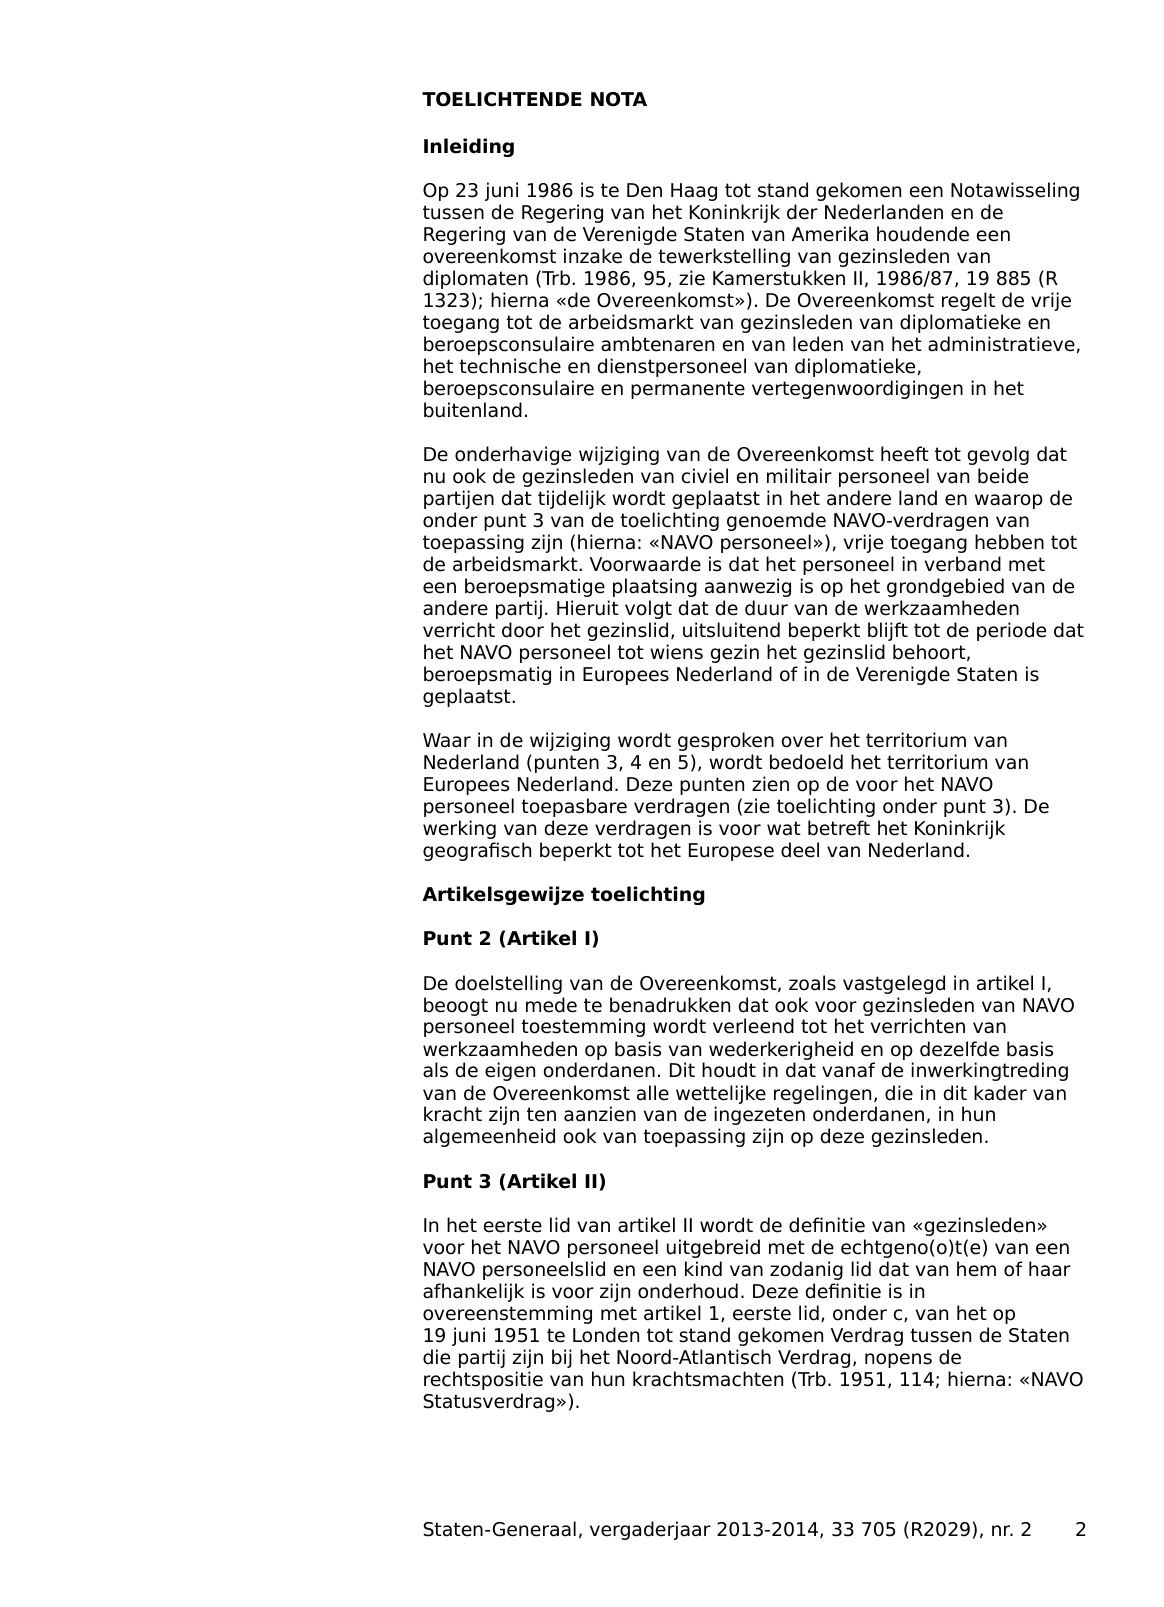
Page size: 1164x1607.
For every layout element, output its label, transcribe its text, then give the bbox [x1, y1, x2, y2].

text Op 23 juni 1986 is te Den Haag tot stand gekomen een Notawisseling tussen de Regering van het Koninkrijk der Nederlanden en de Regering van de Verenigde Staten van Amerika houdende een overeenkomst inzake de tewerkstelling van gezinsleden van diplomaten (Trb. 1986, 95, zie Kamerstukken II, 1986/87, 19 885 (R 1323); hierna «de Overeenkomst»). De Overeenkomst regelt de vrije toegang tot de arbeidsmarkt van gezinsleden van diplomatieke en beroepsconsulaire ambtenaren en van leden van het administratieve, het technische en dienstpersoneel van diplomatieke, beroepsconsulaire en permanente vertegenwoordigingen in het buitenland. [422, 180, 1087, 422]
subtitle Artikelsgewijze toelichting [422, 884, 1087, 906]
subtitle TOELICHTENDE NOTA [422, 89, 1087, 111]
text De doelstelling van de Overeenkomst, zoals vastgelegd in artikel I, beoogt nu mede te benadrukken dat ook voor gezinsleden van NAVO personeel toestemming wordt verleend tot het verrichten van werkzaamheden op basis van wederkerigheid en op dezelfde basis als de eigen onderdanen. Dit houdt in dat vanaf de inwerkingtreding van de Overeenkomst alle wettelijke regelingen, die in dit kader van kracht zijn ten aanzien van de ingezeten onderdanen, in hun algemeenheid ook van toepassing zijn op deze gezinsleden. [422, 972, 1087, 1148]
subtitle Punt 2 (Artikel I) [422, 928, 1087, 950]
text De onderhavige wijziging van de Overeenkomst heeft tot gevolg dat nu ook de gezinsleden van civiel en militair personeel van beide partijen dat tijdelijk wordt geplaatst in het andere land en waarop de onder punt 3 van de toelichting genoemde NAVO-verdragen van toepassing zijn (hierna: «NAVO personeel»), vrije toegang hebben tot de arbeidsmarkt. Voorwaarde is dat het personeel in verband met een beroepsmatige plaatsing aanwezig is op het grondgebied van de andere partij. Hieruit volgt dat de duur van de werkzaamheden verricht door het gezinslid, uitsluitend beperkt blijft tot de periode dat het NAVO personeel tot wiens gezin het gezinslid behoort, beroepsmatig in Europees Nederland of in de Verenigde Staten is geplaatst. [422, 444, 1087, 708]
text Waar in de wijziging wordt gesproken over het territorium van Nederland (punten 3, 4 en 5), wordt bedoeld het territorium van Europees Nederland. Deze punten zien op de voor het NAVO personeel toepasbare verdragen (zie toelichting onder punt 3). De werking van deze verdragen is voor wat betreft het Koninkrijk geografisch beperkt tot het Europese deel van Nederland. [422, 730, 1087, 862]
subtitle Punt 3 (Artikel II) [422, 1171, 1087, 1192]
text In het eerste lid van artikel II wordt de definitie van «gezinsleden» voor het NAVO personeel uitgebreid met de echtgeno(o)t(e) van een NAVO personeelslid en een kind van zodanig lid dat van hem of haar afhankelijk is voor zijn onderhoud. Deze definitie is in overeenstemming met artikel 1, eerste lid, onder c, van het op 19 juni 1951 te Londen tot stand gekomen Verdrag tussen de Staten die partij zijn bij het Noord-Atlantisch Verdrag, nopens de rechtspositie van hun krachtsmachten (Trb. 1951, 114; hierna: «NAVO Statusverdrag»). [422, 1215, 1087, 1412]
subtitle Inleiding [422, 136, 1087, 158]
